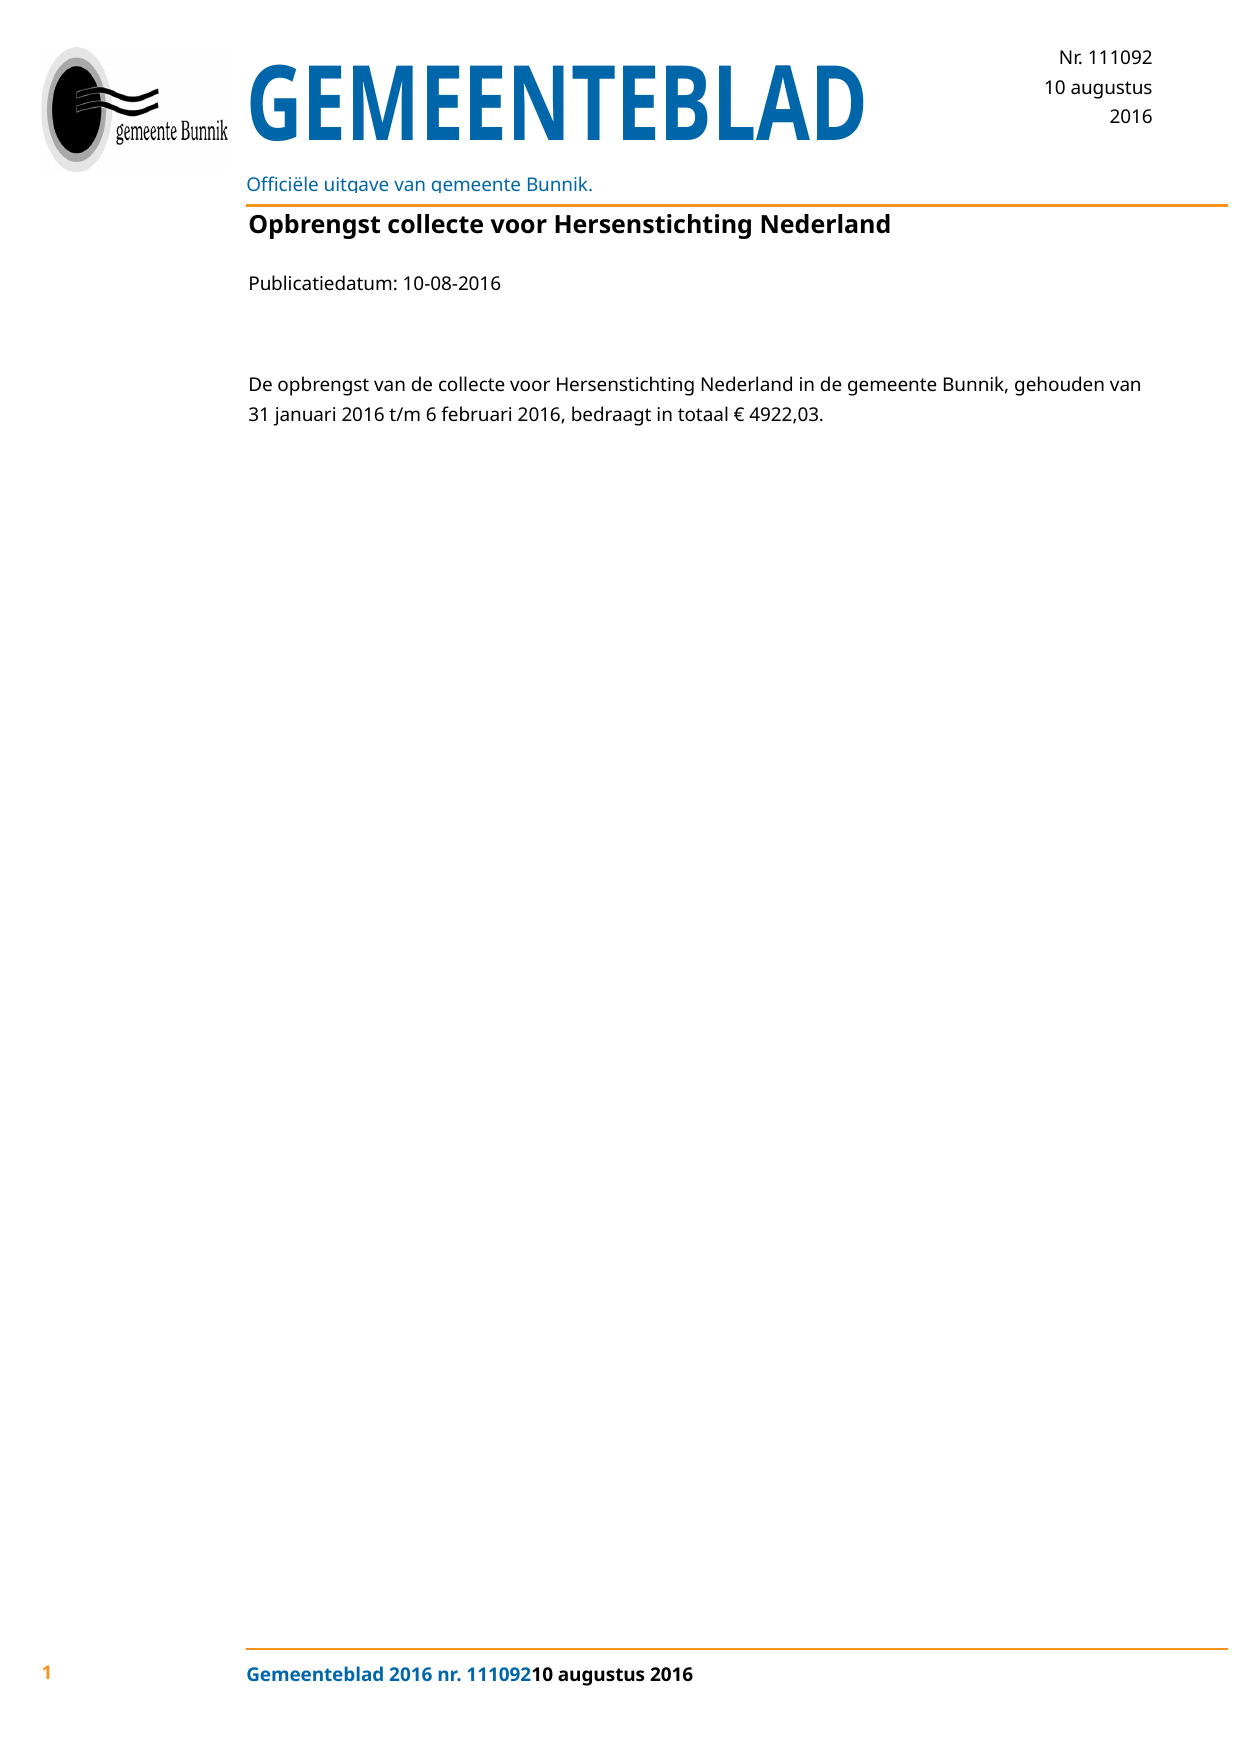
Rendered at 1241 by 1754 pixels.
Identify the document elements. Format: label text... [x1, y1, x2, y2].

text Opbrengst collecte voor Hersenstichting Nederland [248, 207, 1152, 241]
picture [41, 47, 231, 172]
text De opbrengst van de collecte voor Hersenstichting Nederland in de gemeente Bunnik, gehouden van 31 januari 2016 t/m 6 februari 2016, bedraagt in totaal € 4922,03. [248, 371, 1152, 426]
text Publicatiedatum: 10-08-2016 [248, 270, 1152, 296]
